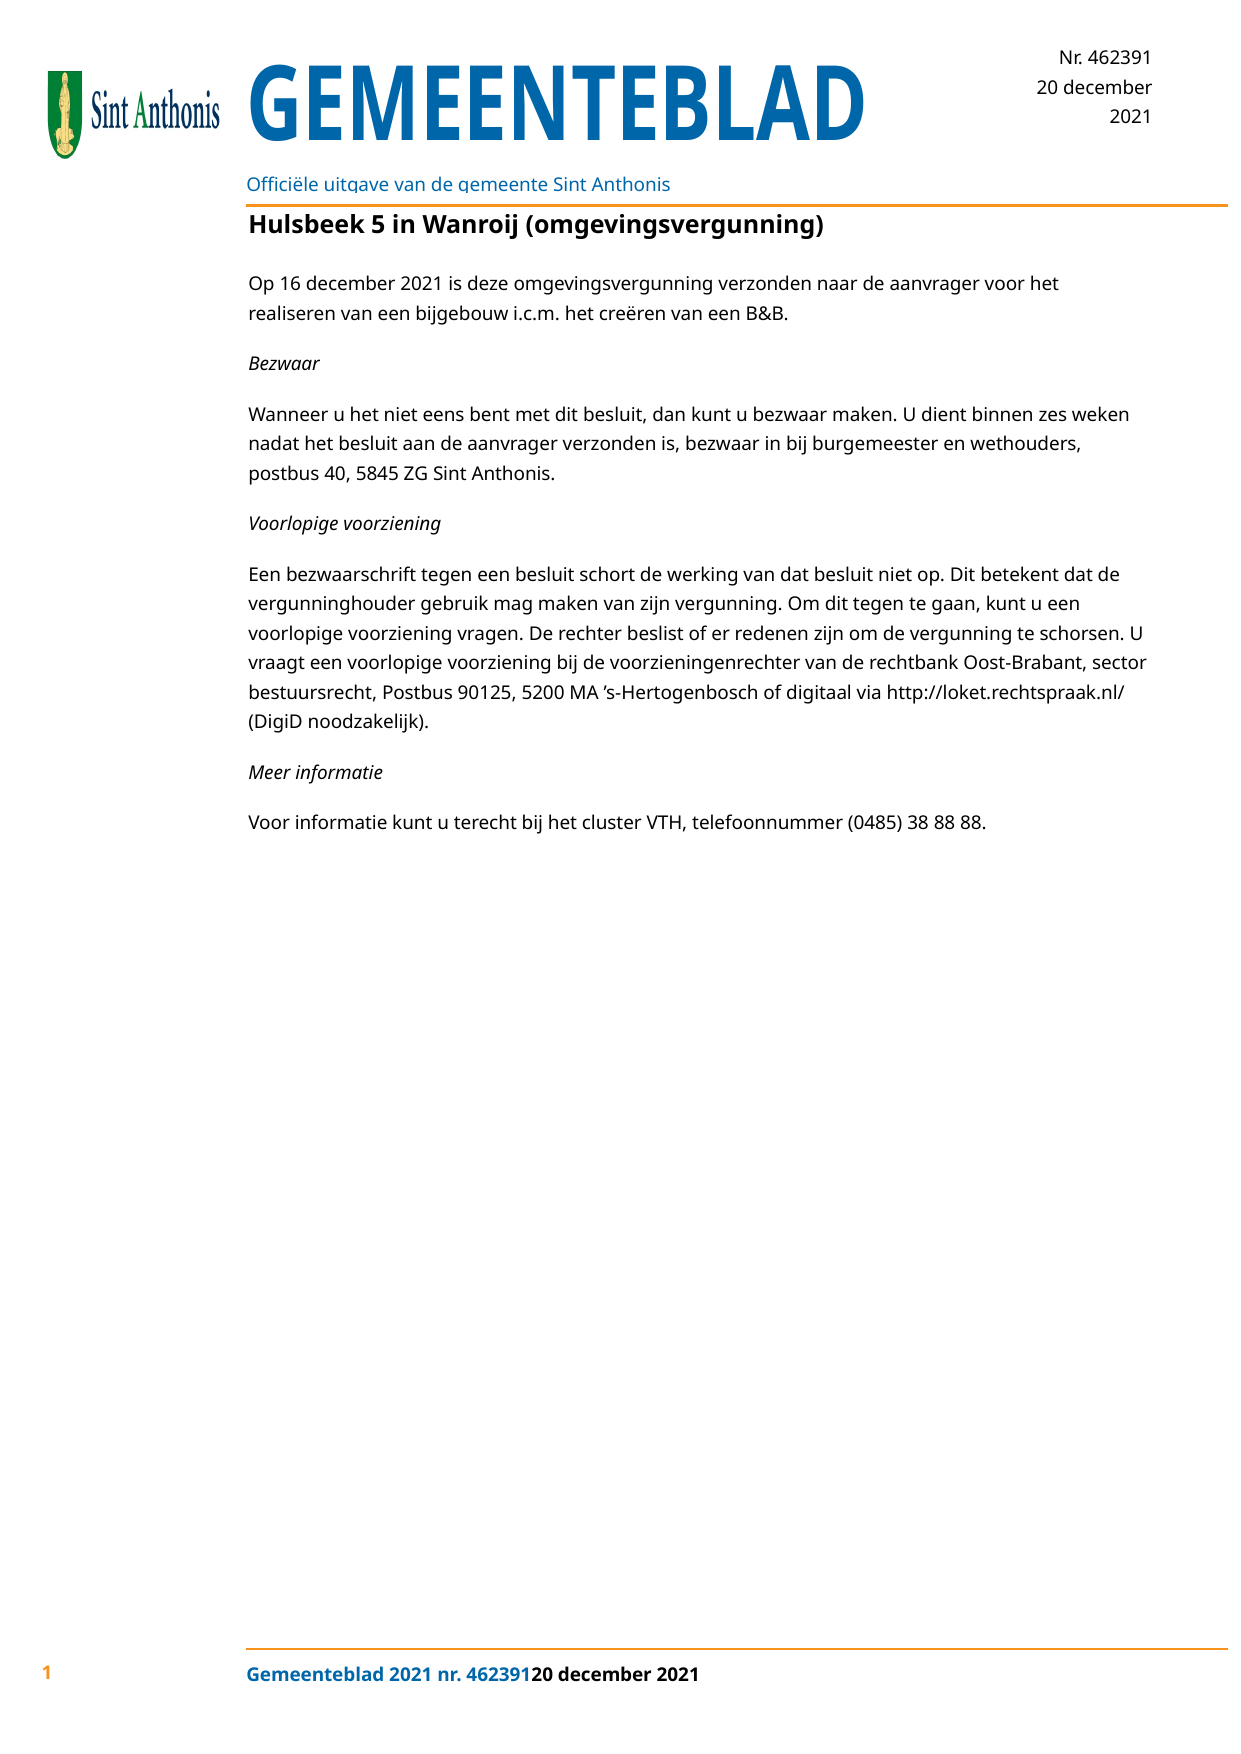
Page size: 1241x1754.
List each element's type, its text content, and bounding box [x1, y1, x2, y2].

text Wanneer u het niet eens bent met dit besluit, dan kunt u bezwaar maken. U dient binnen zes weken nadat het besluit aan de aanvrager verzonden is, bezwaar in bij burgemeester en wethouders, postbus 40, 5845 ZG Sint Anthonis. [248, 401, 1152, 486]
text Hulsbeek 5 in Wanroij (omgevingsvergunning) [248, 207, 1152, 241]
picture [41, 47, 231, 172]
text Voor informatie kunt u terecht bij het cluster VTH, telefoonnummer (0485) 38 88 88. [248, 809, 1152, 835]
text Meer informatie [248, 759, 1152, 785]
text Een bezwaarschrift tegen een besluit schort de werking van dat besluit niet op. Dit betekent dat de vergunninghouder gebruik mag maken van zijn vergunning. Om dit tegen te gaan, kunt u een voorlopige voorziening vragen. De rechter beslist of er redenen zijn om de vergunning te schorsen. U vraagt een voorlopige voorziening bij de voorzieningenrechter van de rechtbank Oost-Brabant, sector bestuursrecht, Postbus 90125, 5200 MA ’s-Hertogenbosch of digitaal via http://loket.rechtspraak.nl/ (DigiD noodzakelijk). [248, 561, 1152, 734]
text Op 16 december 2021 is deze omgevingsvergunning verzonden naar de aanvrager voor het realiseren van een bijgebouw i.c.m. het creëren van een B&B. [248, 270, 1152, 326]
text Voorlopige voorziening [248, 510, 1152, 536]
text Bezwaar [248, 350, 1152, 376]
